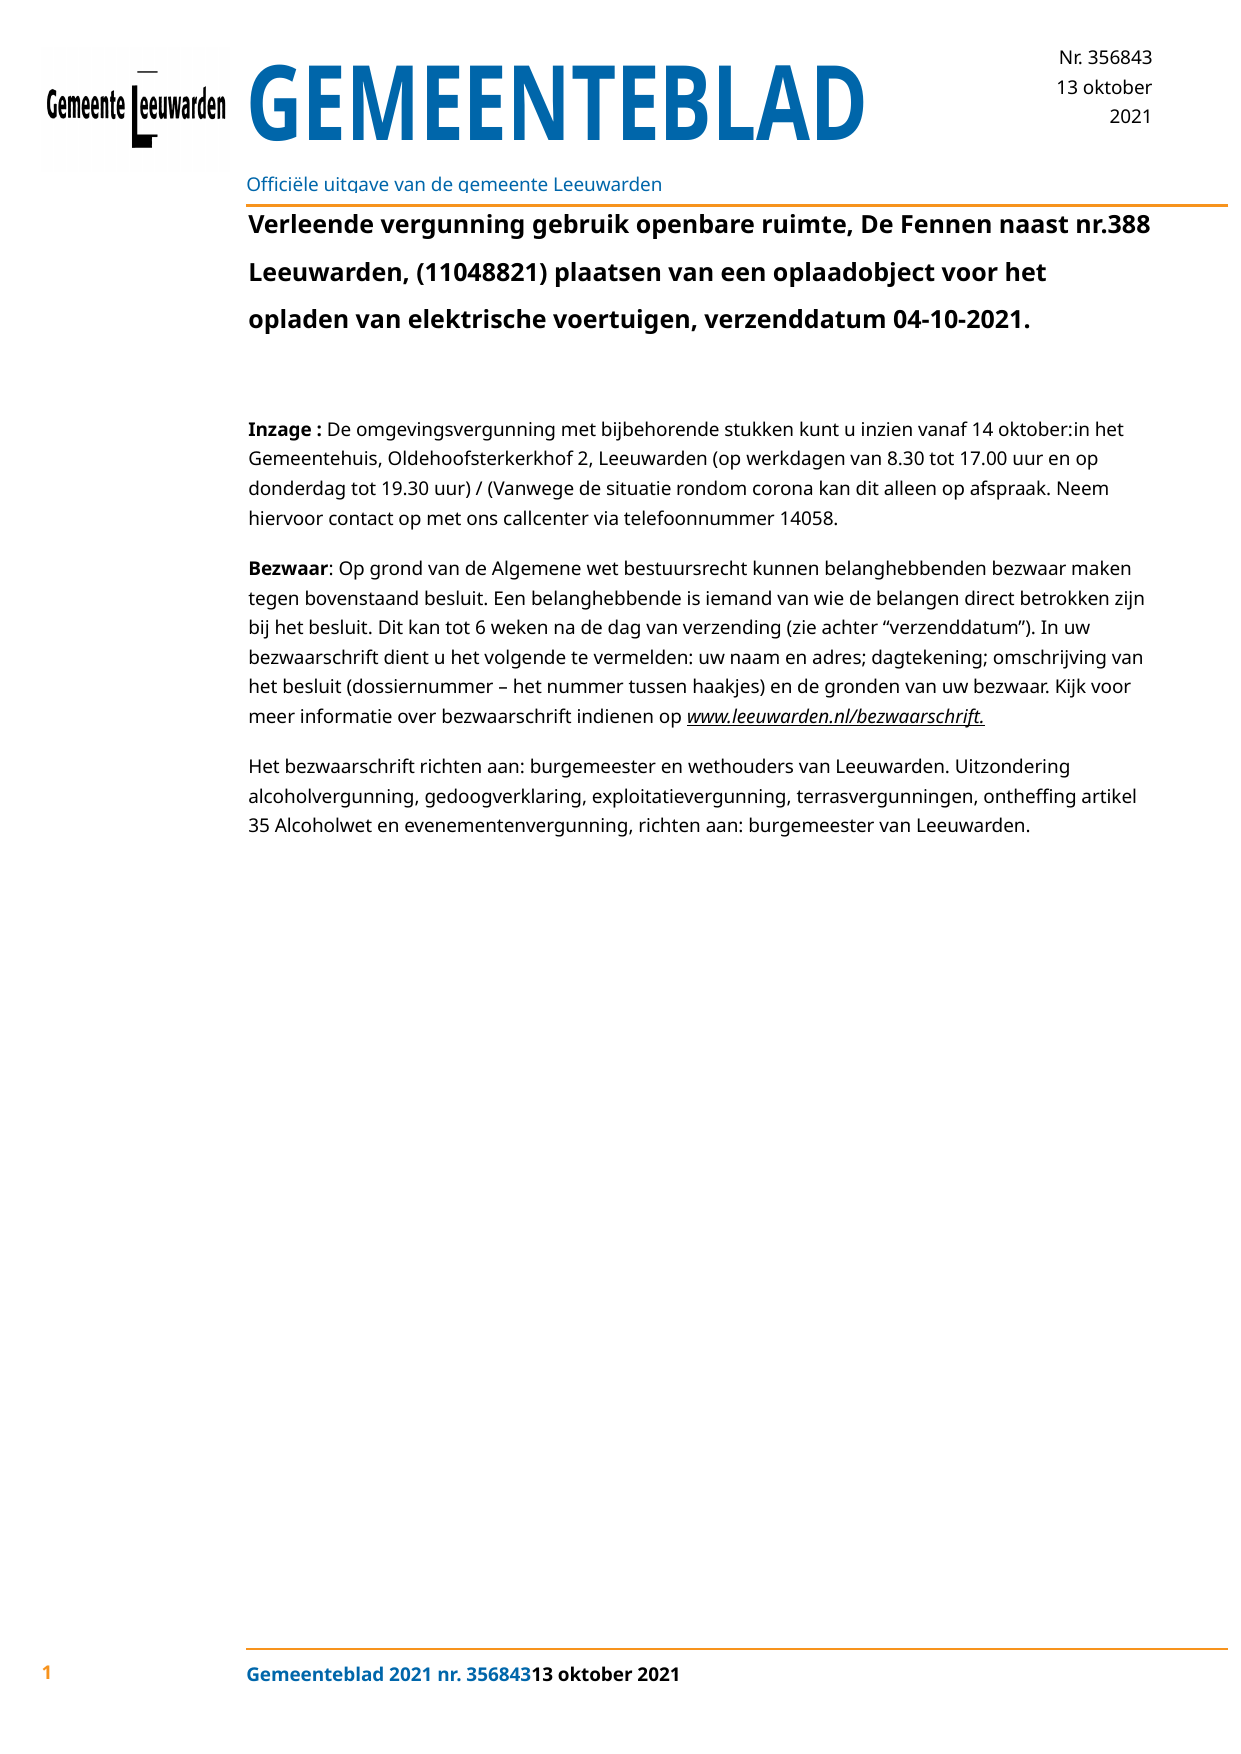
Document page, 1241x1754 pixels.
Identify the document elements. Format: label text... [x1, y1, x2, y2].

text Inzage : De omgevingsvergunning met bijbehorende stukken kunt u inzien vanaf 14 oktober:in het Gemeentehuis, Oldehoofsterkerkhof 2, Leeuwarden (op werkdagen van 8.30 tot 17.00 uur en op donderdag tot 19.30 uur) / (Vanwege de situatie rondom corona kan dit alleen op afspraak. Neem hiervoor contact op met ons callcenter via telefoonnummer 14058. [248, 416, 1152, 530]
text Verleende vergunning gebruik openbare ruimte, De Fennen naast nr.388 Leeuwarden, (11048821) plaatsen van een oplaadobject voor het opladen van elektrische voertuigen, verzenddatum 04-10-2021. [248, 207, 1152, 336]
text Het bezwaarschrift richten aan: burgemeester en wethouders van Leeuwarden. Uitzondering alcoholvergunning, gedoogverklaring, exploitatievergunning, terrasvergunningen, ontheffing artikel 35 Alcoholwet en evenementenvergunning, richten aan: burgemeester van Leeuwarden. [248, 753, 1152, 838]
picture [41, 47, 231, 172]
text Bezwaar: Op grond van de Algemene wet bestuursrecht kunnen belanghebbenden bezwaar maken tegen bovenstaand besluit. Een belanghebbende is iemand van wie de belangen direct betrokken zijn bij het besluit. Dit kan tot 6 weken na de dag van verzending (zie achter “verzenddatum”). In uw bezwaarschrift dient u het volgende te vermelden: uw naam en adres; dagtekening; omschrijving van het besluit (dossiernummer – het nummer tussen haakjes) en de gronden van uw bezwaar. Kijk voor meer informatie over bezwaarschrift indienen op www.leeuwarden.nl/bezwaarschrift. [248, 555, 1152, 729]
